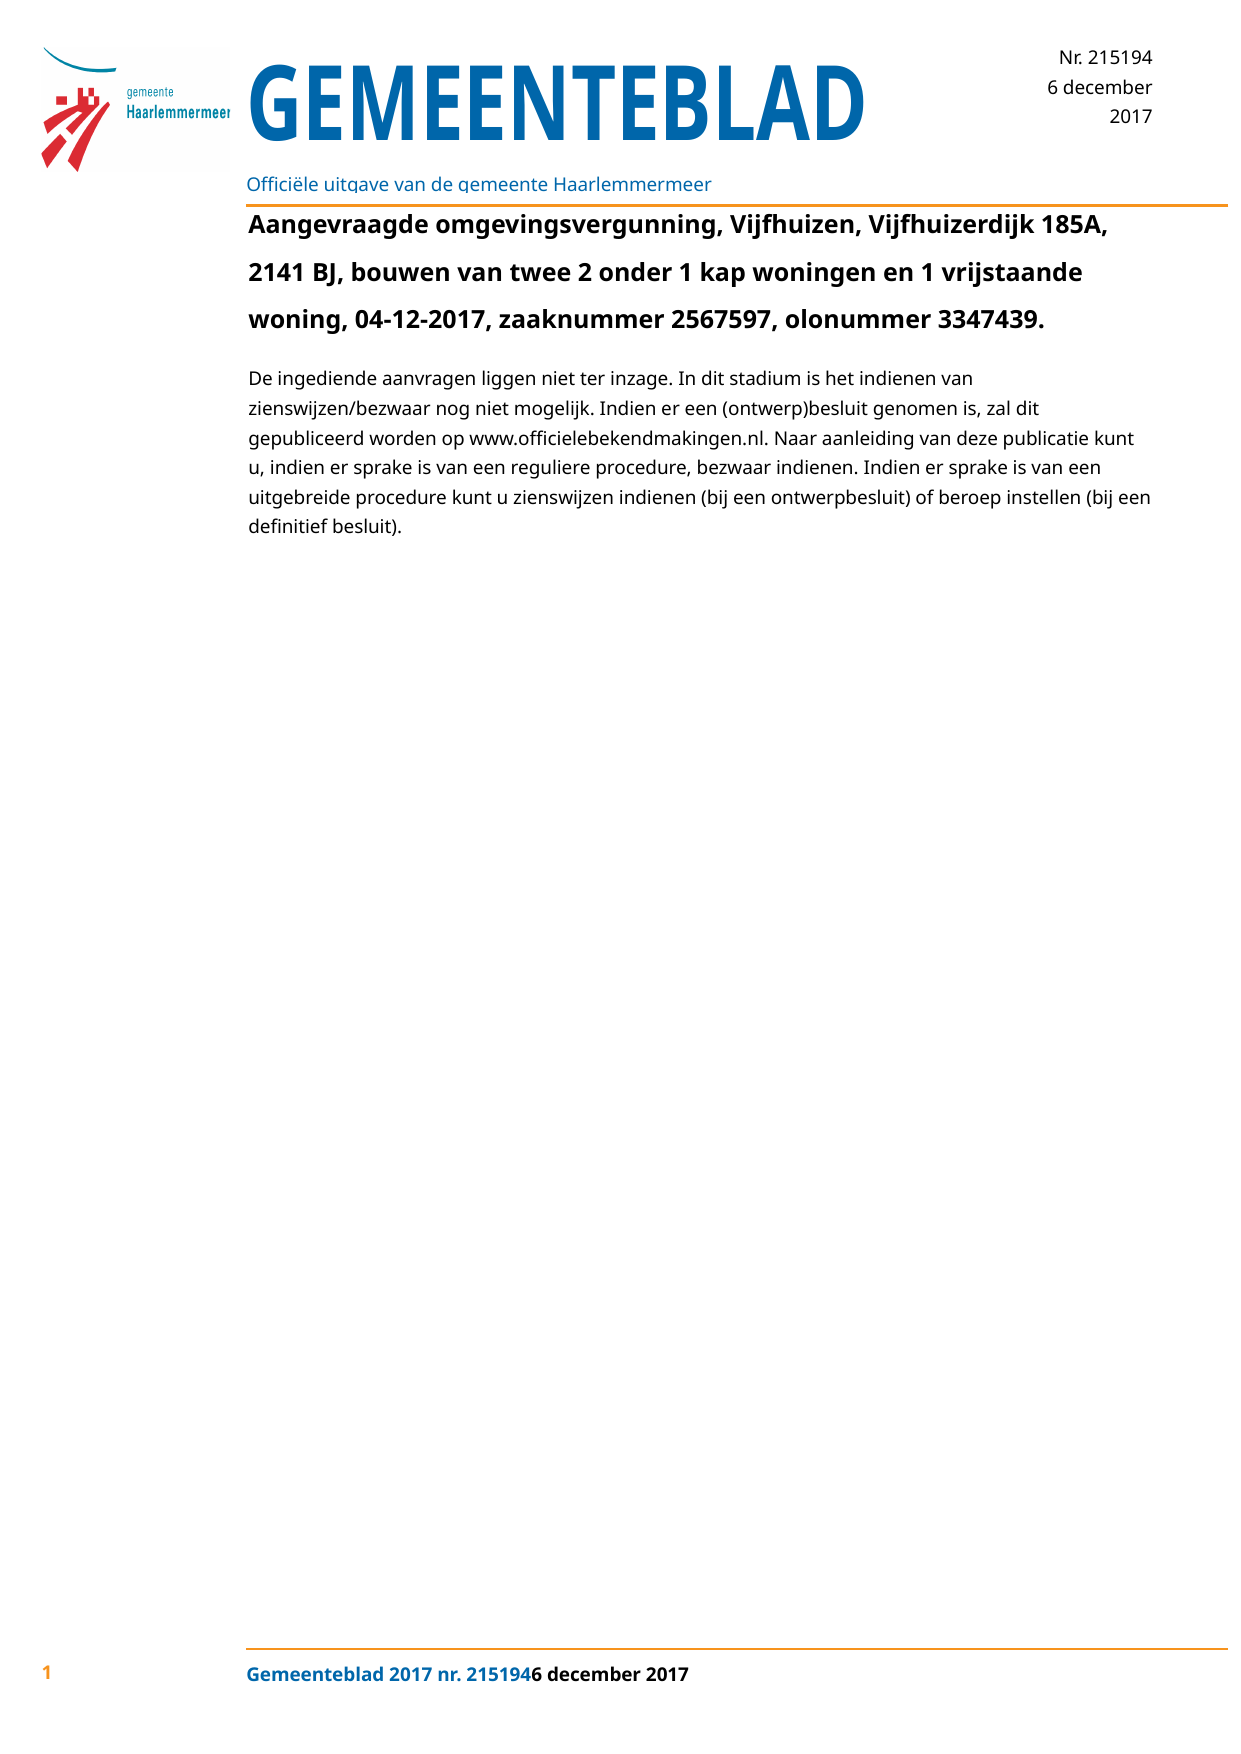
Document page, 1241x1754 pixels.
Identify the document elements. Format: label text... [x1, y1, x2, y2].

text De ingediende aanvragen liggen niet ter inzage. In dit stadium is het indienen van zienswijzen/bezwaar nog niet mogelijk. Indien er een (ontwerp)besluit genomen is, zal dit gepubliceerd worden op www.officielebekendmakingen.nl. Naar aanleiding van deze publicatie kunt u, indien er sprake is van een reguliere procedure, bezwaar indienen. Indien er sprake is van een uitgebreide procedure kunt u zienswijzen indienen (bij een ontwerpbesluit) of beroep instellen (bij een definitief besluit). [248, 366, 1152, 539]
picture [41, 47, 231, 172]
text Aangevraagde omgevingsvergunning, Vijfhuizen, Vijfhuizerdijk 185A, 2141 BJ, bouwen van twee 2 onder 1 kap woningen en 1 vrijstaande woning, 04-12-2017, zaaknummer 2567597, olonummer 3347439. [248, 207, 1152, 336]
